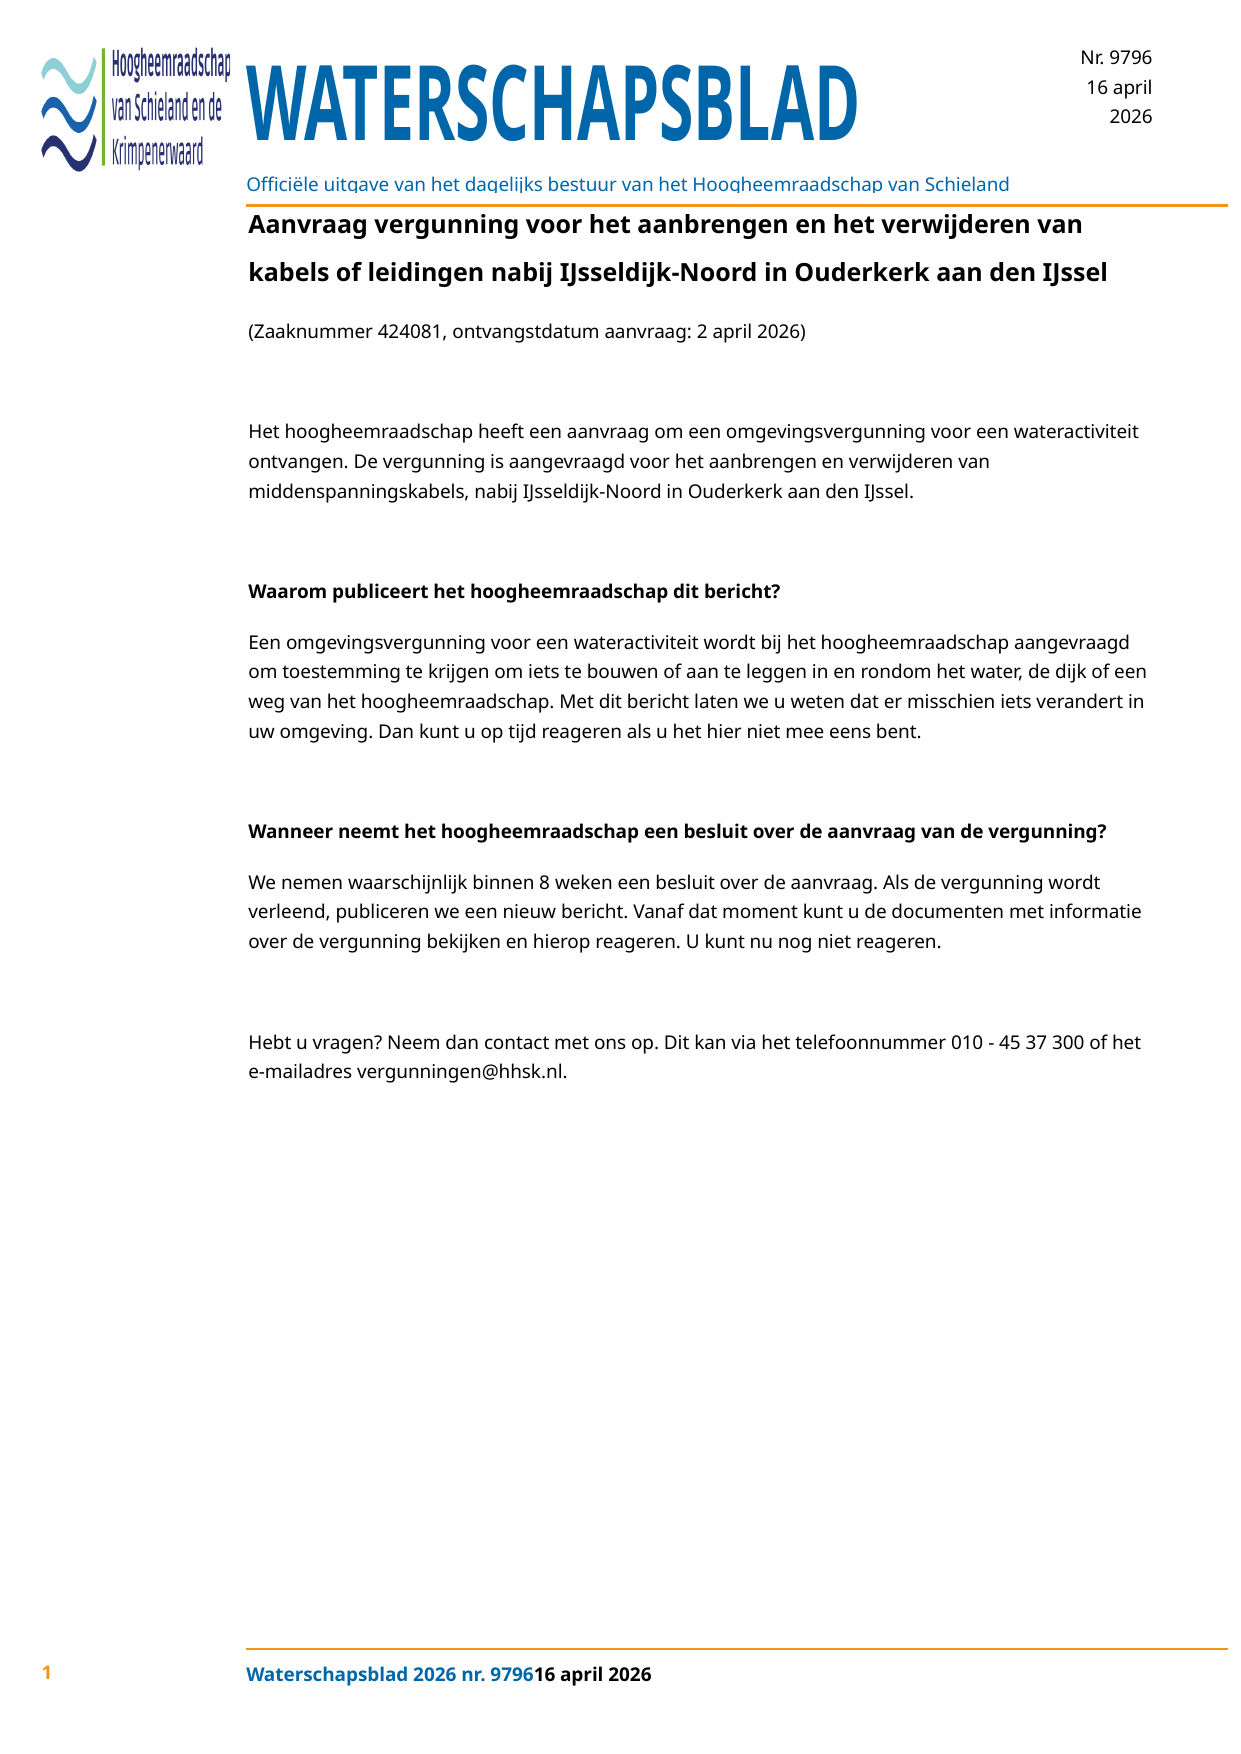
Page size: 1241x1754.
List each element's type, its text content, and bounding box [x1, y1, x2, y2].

text (Zaaknummer 424081, ontvangstdatum aanvraag: 2 april 2026) [248, 318, 1152, 344]
text Waarom publiceert het hoogheemraadschap dit bericht? [248, 579, 1152, 604]
text Aanvraag vergunning voor het aanbrengen en het verwijderen van kabels of leidingen nabij IJsseldijk-Noord in Ouderkerk aan den IJssel [248, 207, 1152, 288]
text We nemen waarschijnlijk binnen 8 weken een besluit over de aanvraag. Als de vergunning wordt verleend, publiceren we een nieuw bericht. Vanaf dat moment kunt u de documenten met informatie over de vergunning bekijken en hierop reageren. U kunt nu nog niet reageren. [248, 869, 1152, 954]
text Hebt u vragen? Neem dan contact met ons op. Dit kan via het telefoonnummer 010 - 45 37 300 of het e-mailadres vergunningen@hhsk.nl. [248, 1029, 1152, 1084]
text Een omgevingsvergunning voor een wateractiviteit wordt bij het hoogheemraadschap aangevraagd om toestemming te krijgen om iets te bouwen of aan te leggen in en rondom het water, de dijk of een weg van het hoogheemraadschap. Met dit bericht laten we u weten dat er misschien iets verandert in uw omgeving. Dan kunt u op tijd reageren als u het hier niet mee eens bent. [248, 629, 1152, 744]
picture [41, 47, 231, 172]
text Wanneer neemt het hoogheemraadschap een besluit over de aanvraag van de vergunning? [248, 819, 1152, 844]
text Het hoogheemraadschap heeft een aanvraag om een omgevingsvergunning voor een wateractiviteit ontvangen. De vergunning is aangevraagd voor het aanbrengen en verwijderen van middenspanningskabels, nabij IJsseldijk-Noord in Ouderkerk aan den IJssel. [248, 419, 1152, 504]
